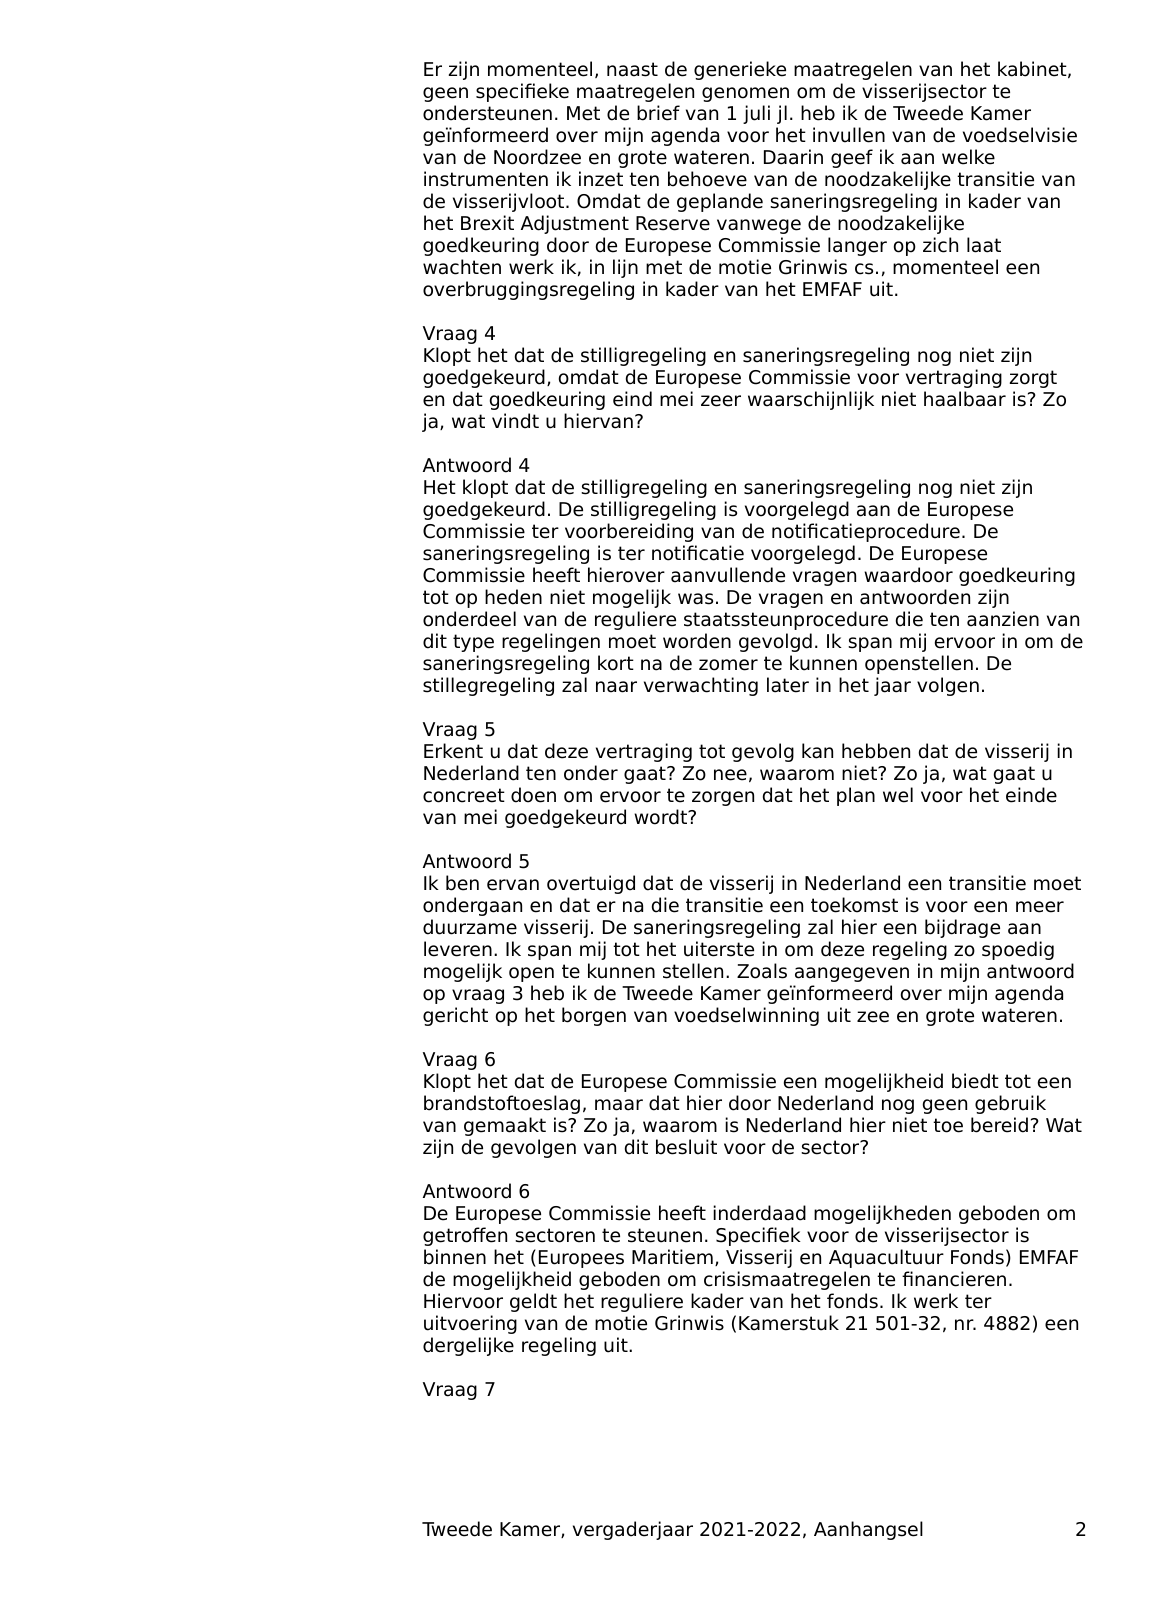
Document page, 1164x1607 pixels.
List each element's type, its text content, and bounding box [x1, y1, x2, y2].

text Klopt het dat de Europese Commissie een mogelijkheid biedt tot een brandstoftoeslag, maar dat hier door Nederland nog geen gebruik van gemaakt is? Zo ja, waarom is Nederland hier niet toe bereid? Wat zijn de gevolgen van dit besluit voor de sector? [422, 1071, 1087, 1159]
text Klopt het dat de stilligregeling en saneringsregeling nog niet zijn goedgekeurd, omdat de Europese Commissie voor vertraging zorgt en dat goedkeuring eind mei zeer waarschijnlijk niet haalbaar is? Zo ja, wat vindt u hiervan? [422, 345, 1087, 433]
text Vraag 5 [422, 719, 1087, 741]
text Antwoord 6 [422, 1181, 1087, 1203]
text Antwoord 4 [422, 455, 1087, 477]
text De Europese Commissie heeft inderdaad mogelijkheden geboden om getroffen sectoren te steunen. Specifiek voor de visserijsector is binnen het (Europees Maritiem, Visserij en Aquacultuur Fonds) EMFAF de mogelijkheid geboden om crisismaatregelen te financieren. Hiervoor geldt het reguliere kader van het fonds. Ik werk ter uitvoering van de motie Grinwis (Kamerstuk 21 501-32, nr. 4882) een dergelijke regeling uit. [422, 1203, 1087, 1357]
text Erkent u dat deze vertraging tot gevolg kan hebben dat de visserij in Nederland ten onder gaat? Zo nee, waarom niet? Zo ja, wat gaat u concreet doen om ervoor te zorgen dat het plan wel voor het einde van mei goedgekeurd wordt? [422, 741, 1087, 829]
text Vraag 4 [422, 323, 1087, 345]
text Vraag 7 [422, 1379, 1087, 1401]
text Er zijn momenteel, naast de generieke maatregelen van het kabinet, geen specifieke maatregelen genomen om de visserijsector te ondersteunen. Met de brief van 1 juli jl. heb ik de Tweede Kamer geïnformeerd over mijn agenda voor het invullen van de voedselvisie van de Noordzee en grote wateren. Daarin geef ik aan welke instrumenten ik inzet ten behoeve van de noodzakelijke transitie van de visserijvloot. Omdat de geplande saneringsregeling in kader van het Brexit Adjustment Reserve vanwege de noodzakelijke goedkeuring door de Europese Commissie langer op zich laat wachten werk ik, in lijn met de motie Grinwis cs., momenteel een overbruggingsregeling in kader van het EMFAF uit. [422, 59, 1087, 301]
text Het klopt dat de stilligregeling en saneringsregeling nog niet zijn goedgekeurd. De stilligregeling is voorgelegd aan de Europese Commissie ter voorbereiding van de notificatieprocedure. De saneringsregeling is ter notificatie voorgelegd. De Europese Commissie heeft hierover aanvullende vragen waardoor goedkeuring tot op heden niet mogelijk was. De vragen en antwoorden zijn onderdeel van de reguliere staatssteunprocedure die ten aanzien van dit type regelingen moet worden gevolgd. Ik span mij ervoor in om de saneringsregeling kort na de zomer te kunnen openstellen. De stillegregeling zal naar verwachting later in het jaar volgen. [422, 477, 1087, 697]
text Ik ben ervan overtuigd dat de visserij in Nederland een transitie moet ondergaan en dat er na die transitie een toekomst is voor een meer duurzame visserij. De saneringsregeling zal hier een bijdrage aan leveren. Ik span mij tot het uiterste in om deze regeling zo spoedig mogelijk open te kunnen stellen. Zoals aangegeven in mijn antwoord op vraag 3 heb ik de Tweede Kamer geïnformeerd over mijn agenda gericht op het borgen van voedselwinning uit zee en grote wateren. [422, 873, 1087, 1027]
text Vraag 6 [422, 1049, 1087, 1071]
text Antwoord 5 [422, 851, 1087, 873]
